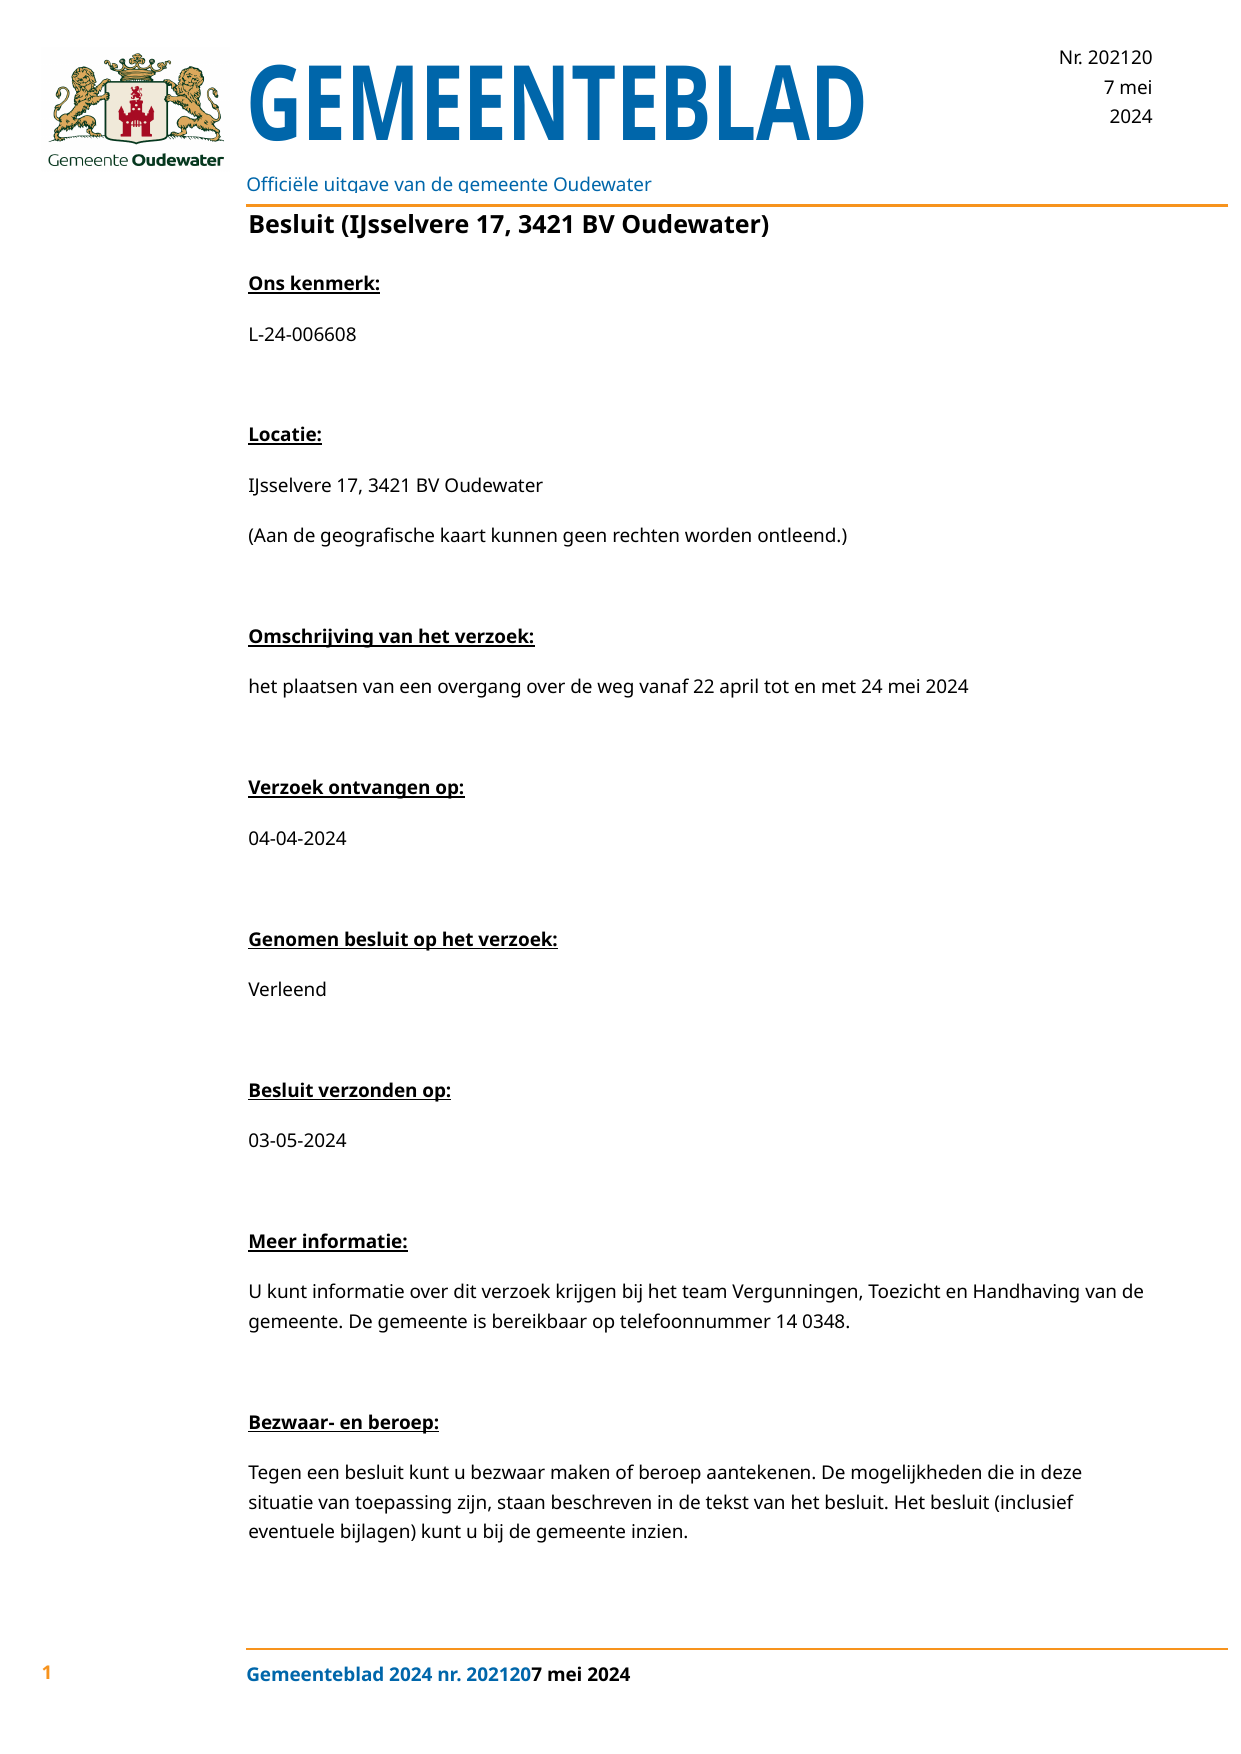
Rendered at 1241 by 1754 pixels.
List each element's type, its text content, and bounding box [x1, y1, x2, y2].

text Besluit (IJsselvere 17, 3421 BV Oudewater) [248, 207, 1152, 241]
text Besluit verzonden op: [248, 1077, 1152, 1103]
text Genomen besluit op het verzoek: [248, 926, 1152, 951]
text Ons kenmerk: [248, 270, 1152, 296]
picture [41, 47, 231, 172]
text Tegen een besluit kunt u bezwaar maken of beroep aantekenen. De mogelijkheden die in deze situatie van toepassing zijn, staan beschreven in de tekst van het besluit. Het besluit (inclusief eventuele bijlagen) kunt u bij de gemeente inzien. [248, 1459, 1152, 1544]
text IJsselvere 17, 3421 BV Oudewater [248, 472, 1152, 498]
text L-24-006608 [248, 321, 1152, 346]
text Verzoek ontvangen op: [248, 774, 1152, 800]
text Bezwaar- en beroep: [248, 1409, 1152, 1435]
text Meer informatie: [248, 1228, 1152, 1254]
text Locatie: [248, 422, 1152, 447]
text Omschrijving van het verzoek: [248, 623, 1152, 649]
text 04-04-2024 [248, 825, 1152, 851]
text 03-05-2024 [248, 1127, 1152, 1153]
text (Aan de geografische kaart kunnen geen rechten worden ontleend.) [248, 522, 1152, 548]
text het plaatsen van een overgang over de weg vanaf 22 april tot en met 24 mei 2024 [248, 674, 1152, 699]
text U kunt informatie over dit verzoek krijgen bij het team Vergunningen, Toezicht en Handhaving van de gemeente. De gemeente is bereikbaar op telefoonnummer 14 0348. [248, 1279, 1152, 1334]
text Verleend [248, 976, 1152, 1002]
